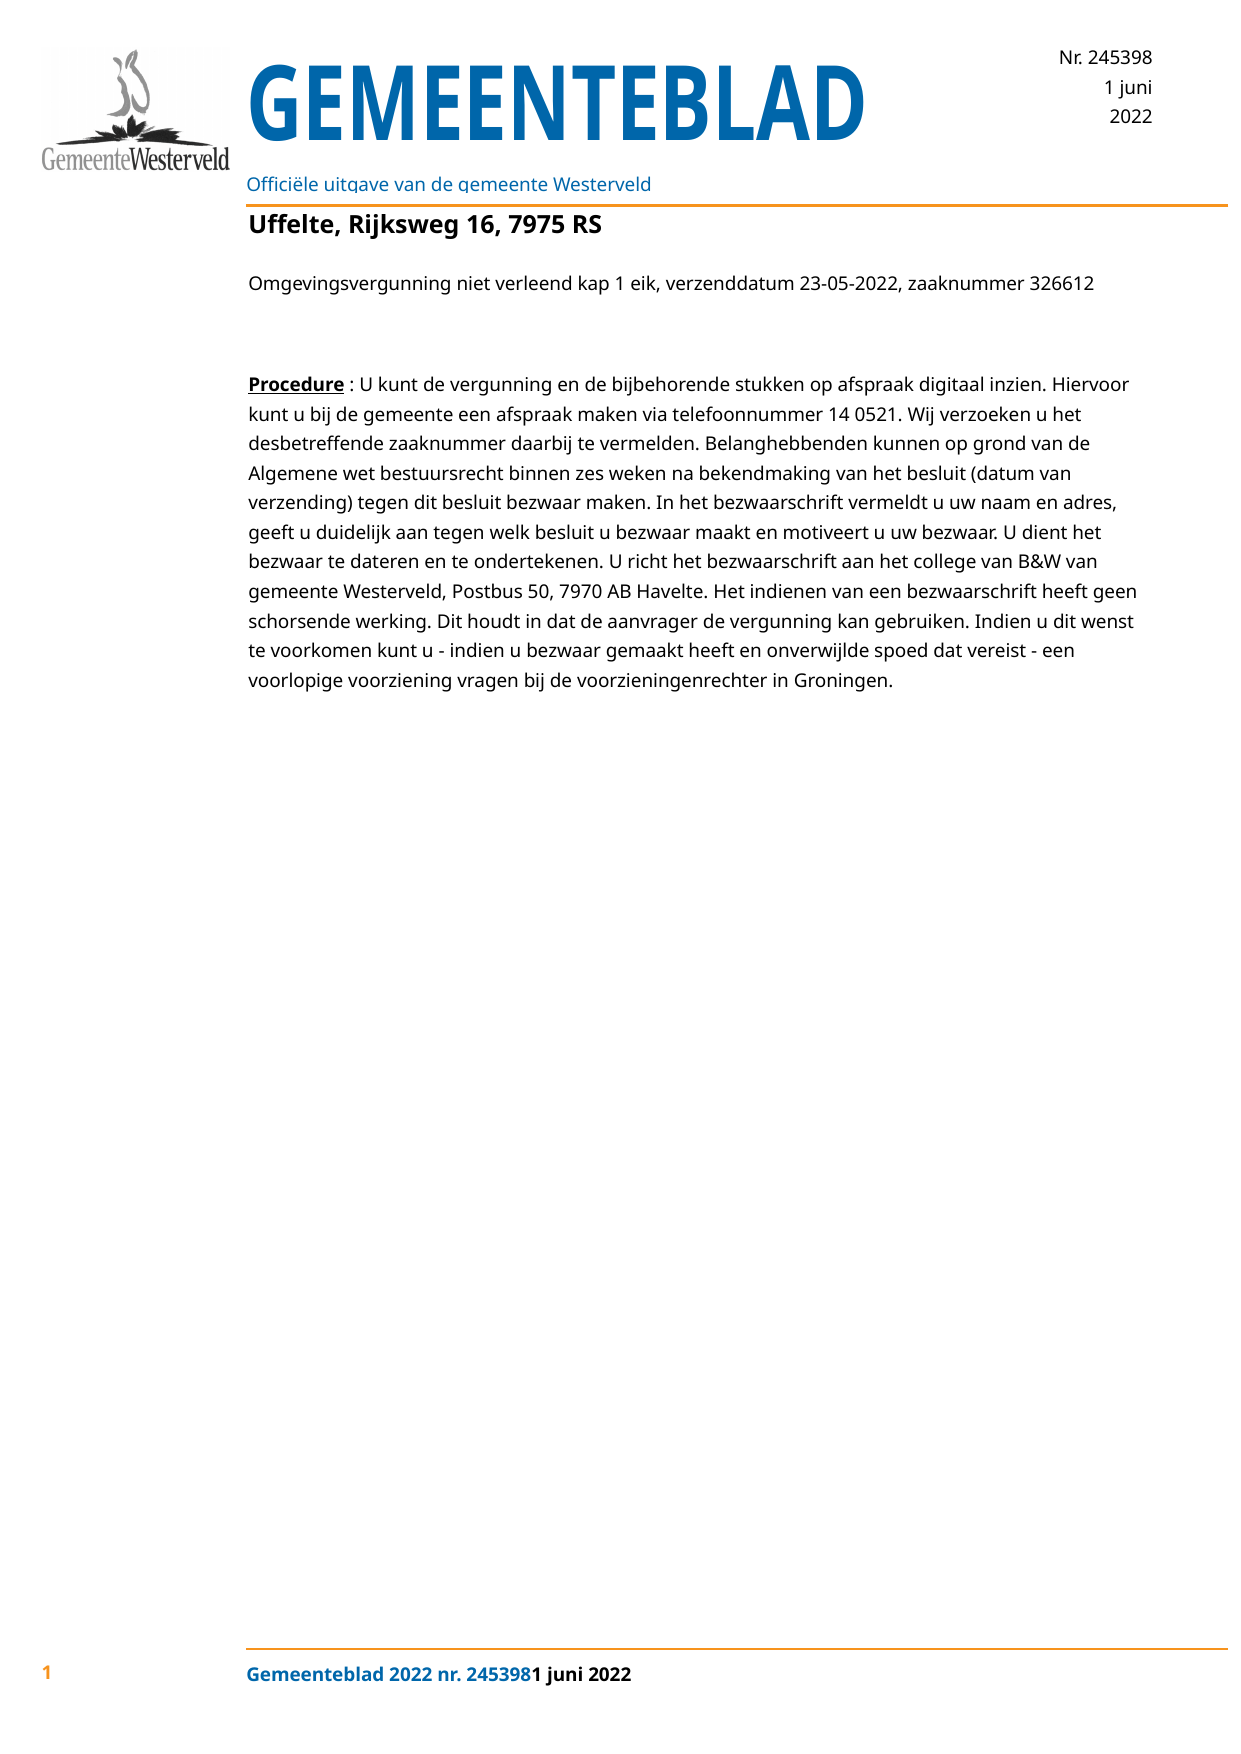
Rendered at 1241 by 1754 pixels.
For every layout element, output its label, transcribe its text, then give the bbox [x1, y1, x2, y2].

text Uffelte, Rijksweg 16, 7975 RS [248, 207, 1152, 241]
text Procedure : U kunt de vergunning en de bijbehorende stukken op afspraak digitaal inzien. Hiervoor kunt u bij de gemeente een afspraak maken via telefoonnummer 14 0521. Wij verzoeken u het desbetreffende zaaknummer daarbij te vermelden. Belanghebbenden kunnen op grond van de Algemene wet bestuursrecht binnen zes weken na bekendmaking van het besluit (datum van verzending) tegen dit besluit bezwaar maken. In het bezwaarschrift vermeldt u uw naam en adres, geeft u duidelijk aan tegen welk besluit u bezwaar maakt en motiveert u uw bezwaar. U dient het bezwaar te dateren en te ondertekenen. U richt het bezwaarschrift aan het college van B&W van gemeente Westerveld, Postbus 50, 7970 AB Havelte. Het indienen van een bezwaarschrift heeft geen schorsende werking. Dit houdt in dat de aanvrager de vergunning kan gebruiken. Indien u dit wenst te voorkomen kunt u - indien u bezwaar gemaakt heeft en onverwijlde spoed dat vereist - een voorlopige voorziening vragen bij de voorzieningenrechter in Groningen. [248, 371, 1152, 693]
picture [41, 47, 231, 172]
text Omgevingsvergunning niet verleend kap 1 eik, verzenddatum 23-05-2022, zaaknummer 326612 [248, 270, 1152, 296]
